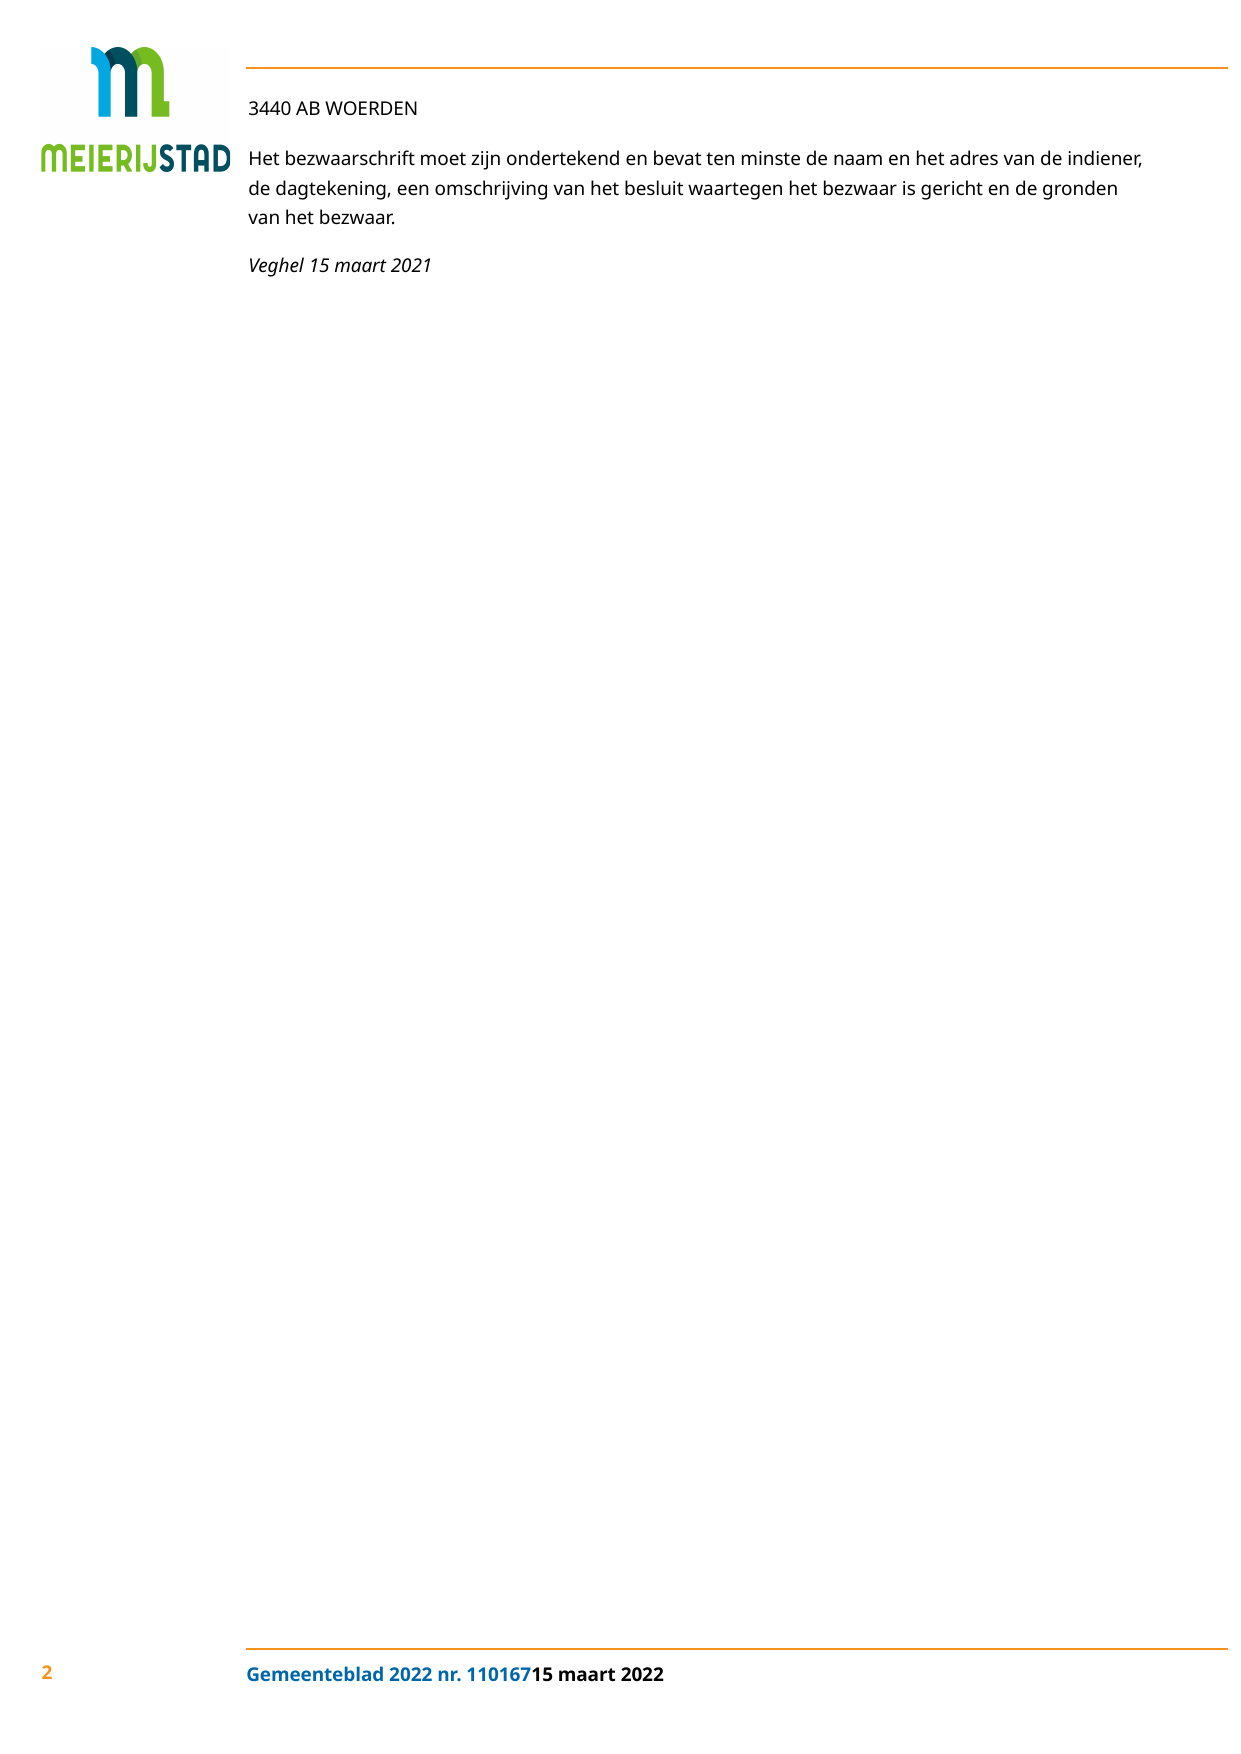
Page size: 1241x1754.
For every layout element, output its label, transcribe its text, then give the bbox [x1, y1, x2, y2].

text 3440 AB WOERDEN [248, 95, 1152, 121]
picture [41, 47, 231, 172]
text Het bezwaarschrift moet zijn ondertekend en bevat ten minste de naam en het adres van de indiener, de dagtekening, een omschrijving van het besluit waartegen het bezwaar is gericht en de gronden van het bezwaar. [248, 145, 1152, 230]
text Veghel 15 maart 2021 [248, 252, 1152, 278]
